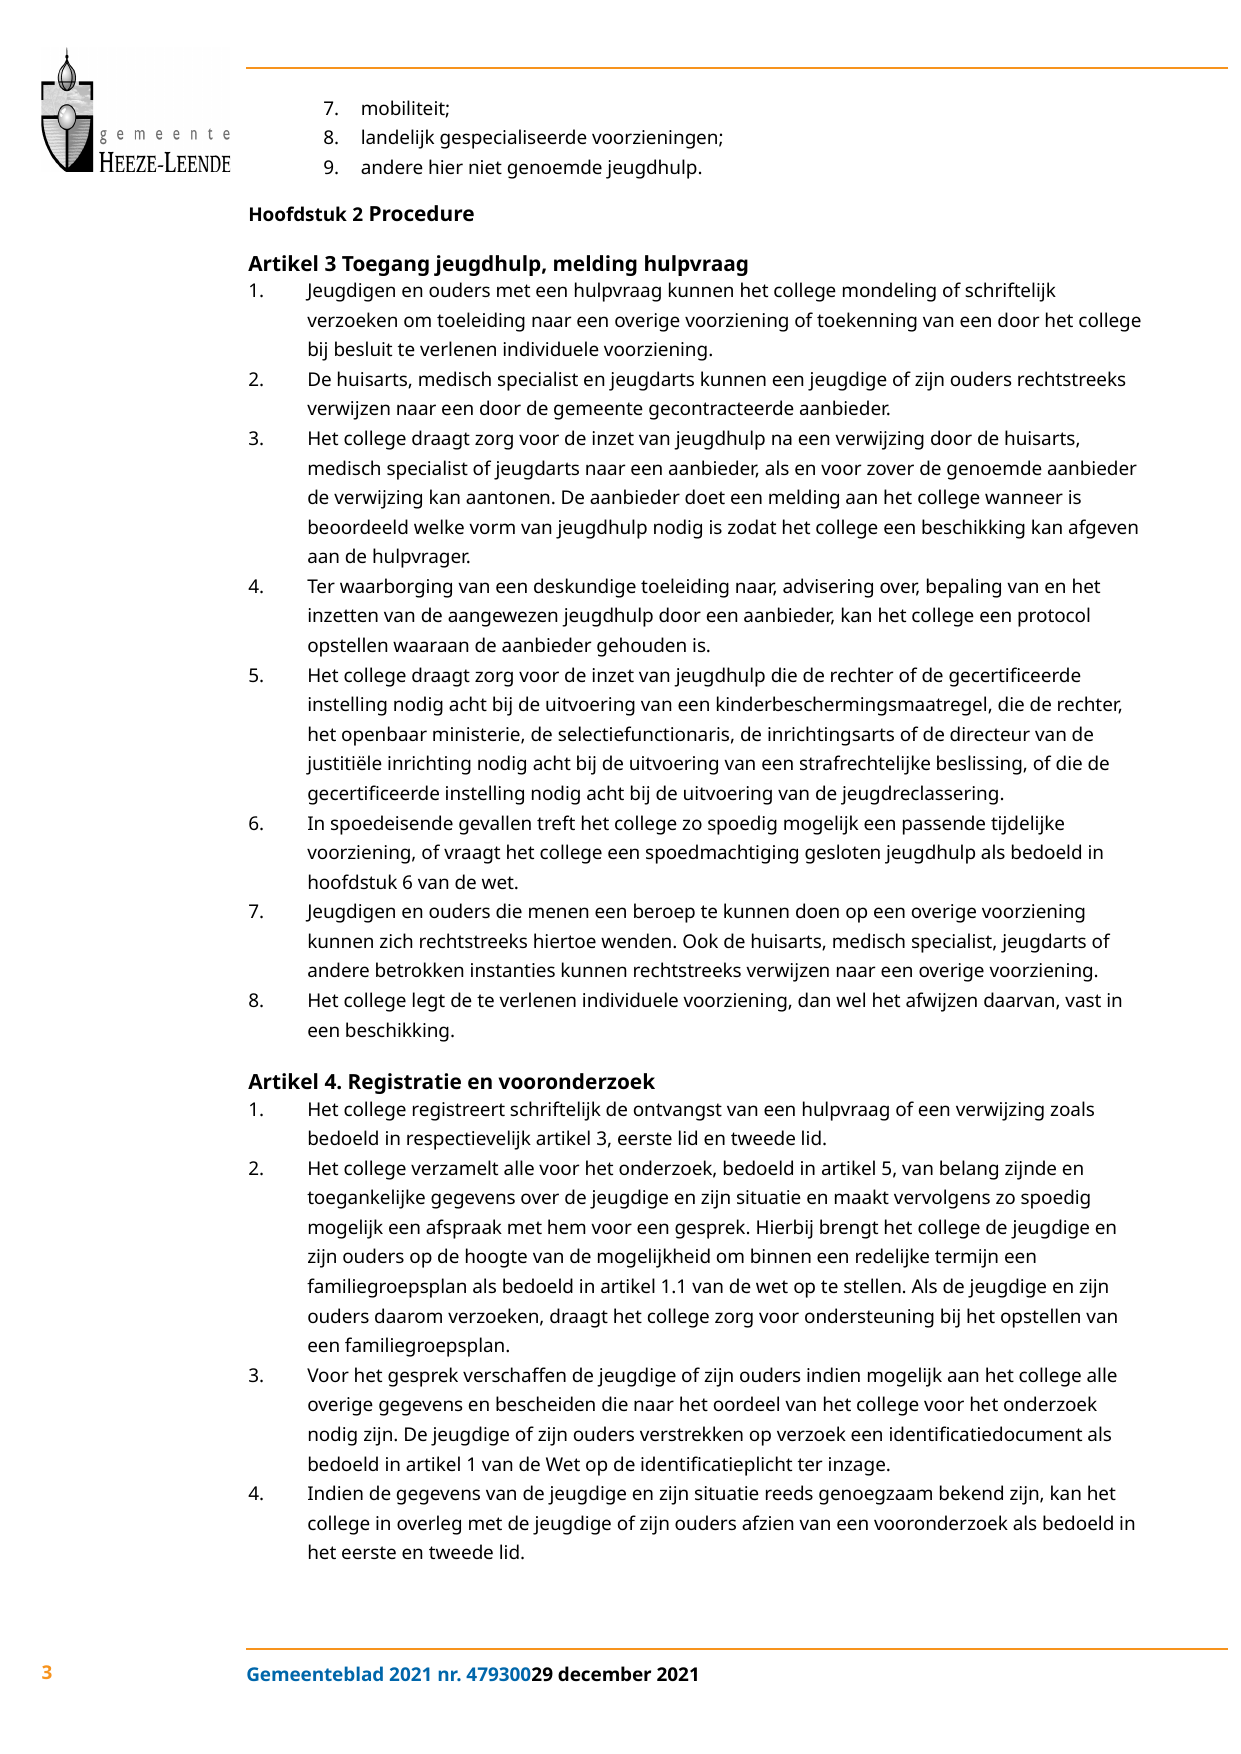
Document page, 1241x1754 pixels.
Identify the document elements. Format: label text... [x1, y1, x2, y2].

list Het college draagt zorg voor de inzet van jeugdhulp die de rechter of de gecertificeerde instelling nodig acht bij de uitvoering van een kinderbeschermingsmaatregel, die de rechter, het openbaar ministerie, de selectiefunctionaris, de inrichtingsarts of de directeur van de justitiële inrichting nodig acht bij de uitvoering van een strafrechtelijke beslissing, of die de gecertificeerde instelling nodig acht bij de uitvoering van de jeugdreclassering. [248, 662, 1152, 806]
list Voor het gesprek verschaffen de jeugdige of zijn ouders indien mogelijk aan het college alle overige gegevens en bescheiden die naar het oordeel van het college voor het onderzoek nodig zijn. De jeugdige of zijn ouders verstrekken op verzoek een identificatiedocument als bedoeld in artikel 1 van de Wet op de identificatieplicht ter inzage. [248, 1362, 1152, 1476]
picture [41, 47, 231, 172]
list Het college legt de te verlenen individuele voorziening, dan wel het afwijzen daarvan, vast in een beschikking. [248, 987, 1152, 1043]
text Artikel 4. Registratie en vooronderzoek [248, 1067, 1152, 1096]
list Jeugdigen en ouders die menen een beroep te kunnen doen op een overige voorziening kunnen zich rechtstreeks hiertoe wenden. Ook de huisarts, medisch specialist, jeugdarts of andere betrokken instanties kunnen rechtstreeks verwijzen naar een overige voorziening. [248, 898, 1152, 983]
list Jeugdigen en ouders met een hulpvraag kunnen het college mondeling of schriftelijk verzoeken om toeleiding naar een overige voorziening of toekenning van een door het college bij besluit te verlenen individuele voorziening. [248, 277, 1152, 362]
list Het college verzamelt alle voor het onderzoek, bedoeld in artikel 5, van belang zijnde en toegankelijke gegevens over de jeugdige en zijn situatie en maakt vervolgens zo spoedig mogelijk een afspraak met hem voor een gesprek. Hierbij brengt het college de jeugdige en zijn ouders op de hoogte van de mogelijkheid om binnen een redelijke termijn een familiegroepsplan als bedoeld in artikel 1.1 van de wet op te stellen. Als de jeugdige en zijn ouders daarom verzoeken, draagt het college zorg voor ondersteuning bij het opstellen van een familiegroepsplan. [248, 1155, 1152, 1358]
list Indien de gegevens van de jeugdige en zijn situatie reeds genoegzaam bekend zijn, kan het college in overleg met de jeugdige of zijn ouders afzien van een vooronderzoek als bedoeld in het eerste en tweede lid. [248, 1480, 1152, 1565]
list De huisarts, medisch specialist en jeugdarts kunnen een jeugdige of zijn ouders rechtstreeks verwijzen naar een door de gemeente gecontracteerde aanbieder. [248, 366, 1152, 421]
list In spoedeisende gevallen treft het college zo spoedig mogelijk een passende tijdelijke voorziening, of vraagt het college een spoedmachtiging gesloten jeugdhulp als bedoeld in hoofdstuk 6 van de wet. [248, 810, 1152, 895]
text Artikel 3 Toegang jeugdhulp, melding hulpvraag [248, 249, 1152, 277]
list Het college draagt zorg voor de inzet van jeugdhulp na een verwijzing door de huisarts, medisch specialist of jeugdarts naar een aanbieder, als en voor zover de genoemde aanbieder de verwijzing kan aantonen. De aanbieder doet een melding aan het college wanneer is beoordeeld welke vorm van jeugdhulp nodig is zodat het college een beschikking kan afgeven aan de hulpvrager. [248, 425, 1152, 569]
list Het college registreert schriftelijk de ontvangst van een hulpvraag of een verwijzing zoals bedoeld in respectievelijk artikel 3, eerste lid en tweede lid. [248, 1096, 1152, 1151]
list mobiliteit; [323, 95, 1152, 121]
list landelijk gespecialiseerde voorzieningen; [323, 124, 1152, 150]
text Hoofdstuk 2 Procedure [248, 199, 1152, 228]
list andere hier niet genoemde jeugdhulp. [323, 154, 1152, 180]
list Ter waarborging van een deskundige toeleiding naar, advisering over, bepaling van en het inzetten van de aangewezen jeugdhulp door een aanbieder, kan het college een protocol opstellen waaraan de aanbieder gehouden is. [248, 573, 1152, 658]
